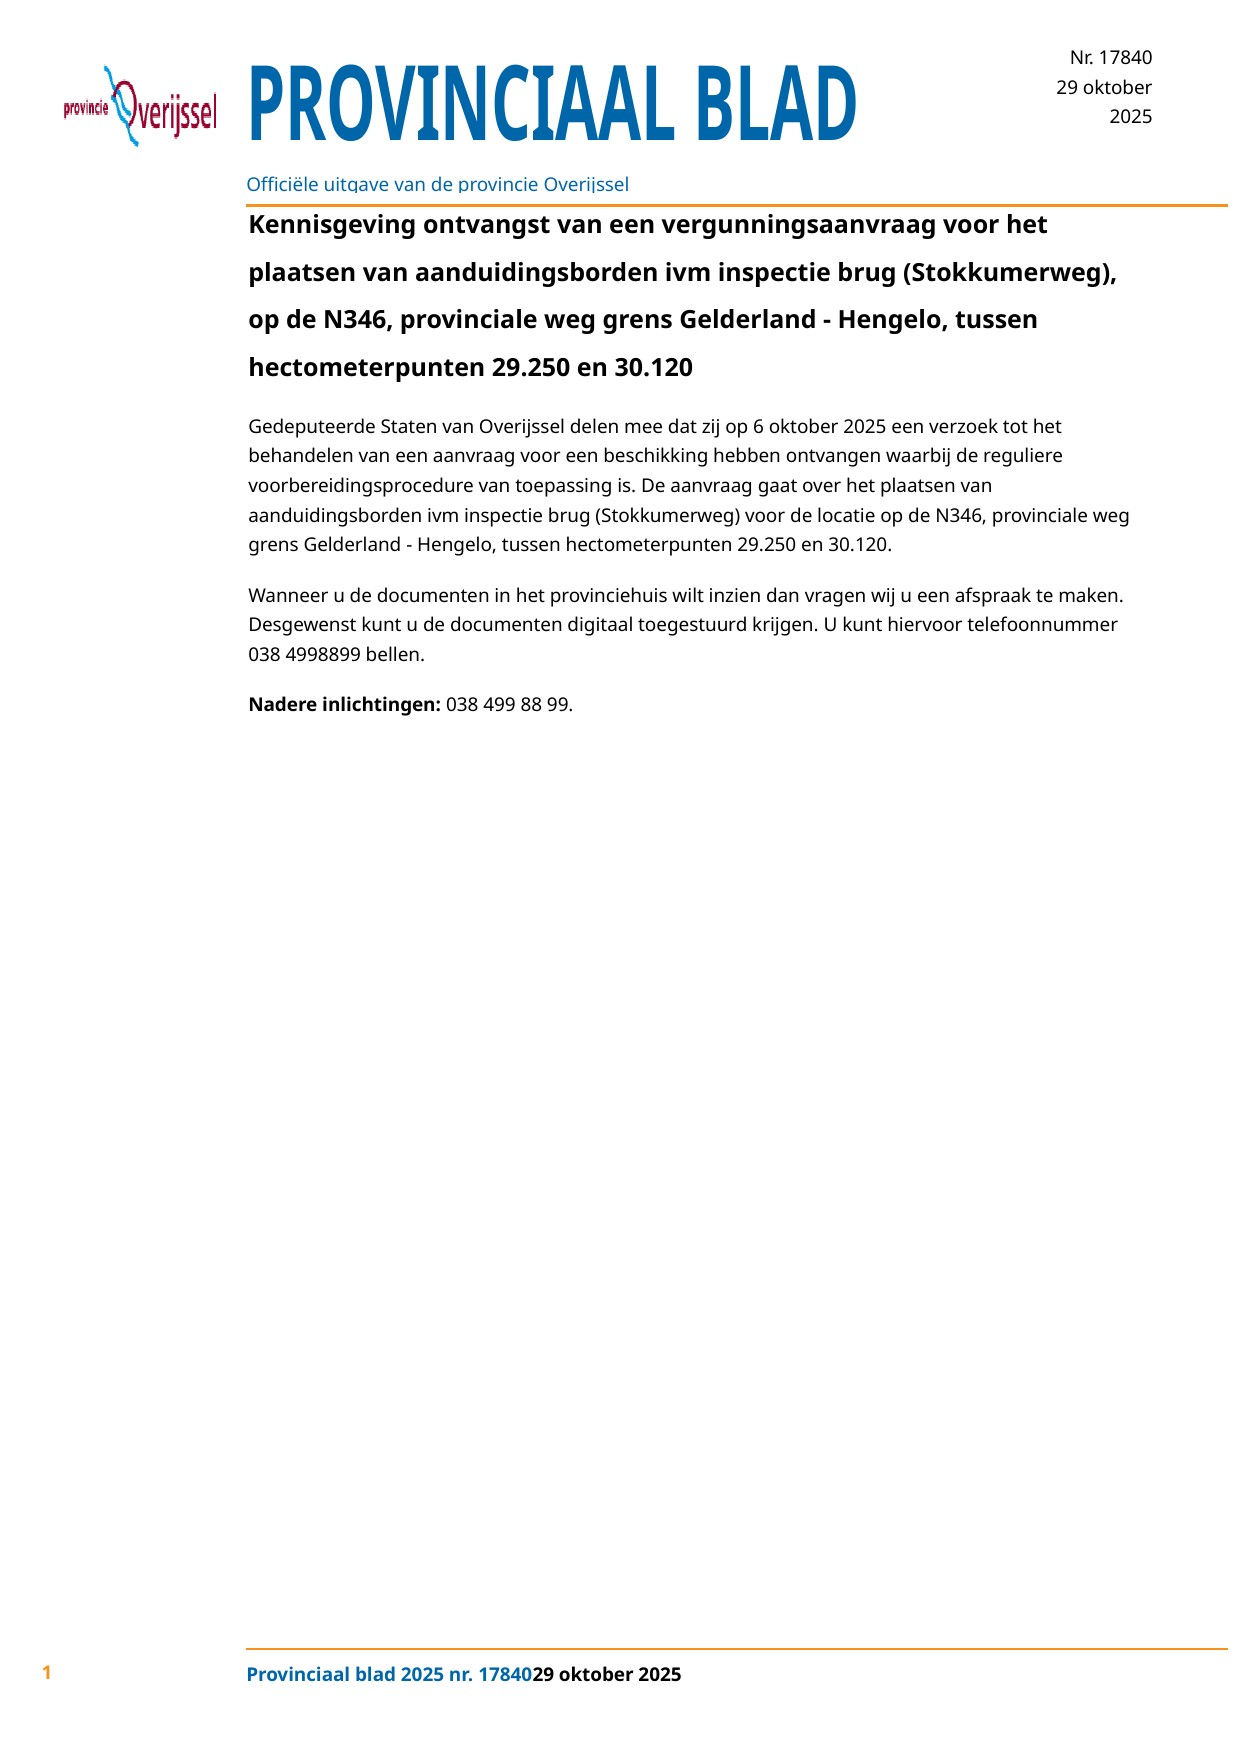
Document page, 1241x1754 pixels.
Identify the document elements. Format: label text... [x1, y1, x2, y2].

text Kennisgeving ontvangst van een vergunningsaanvraag voor het plaatsen van aanduidingsborden ivm inspectie brug (Stokkumerweg), op de N346, provinciale weg grens Gelderland - Hengelo, tussen hectometerpunten 29.250 en 30.120 [248, 207, 1152, 384]
text Nadere inlichtingen: 038 499 88 99. [248, 691, 1152, 717]
picture [41, 47, 231, 172]
text Wanneer u de documenten in het provinciehuis wilt inzien dan vragen wij u een afspraak te maken. Desgewenst kunt u de documenten digitaal toegestuurd krijgen. U kunt hiervoor telefoonnummer 038 4998899 bellen. [248, 582, 1152, 667]
text Gedeputeerde Staten van Overijssel delen mee dat zij op 6 oktober 2025 een verzoek tot het behandelen van een aanvraag voor een beschikking hebben ontvangen waarbij de reguliere voorbereidingsprocedure van toepassing is. De aanvraag gaat over het plaatsen van aanduidingsborden ivm inspectie brug (Stokkumerweg) voor de locatie op de N346, provinciale weg grens Gelderland - Hengelo, tussen hectometerpunten 29.250 en 30.120. [248, 413, 1152, 557]
